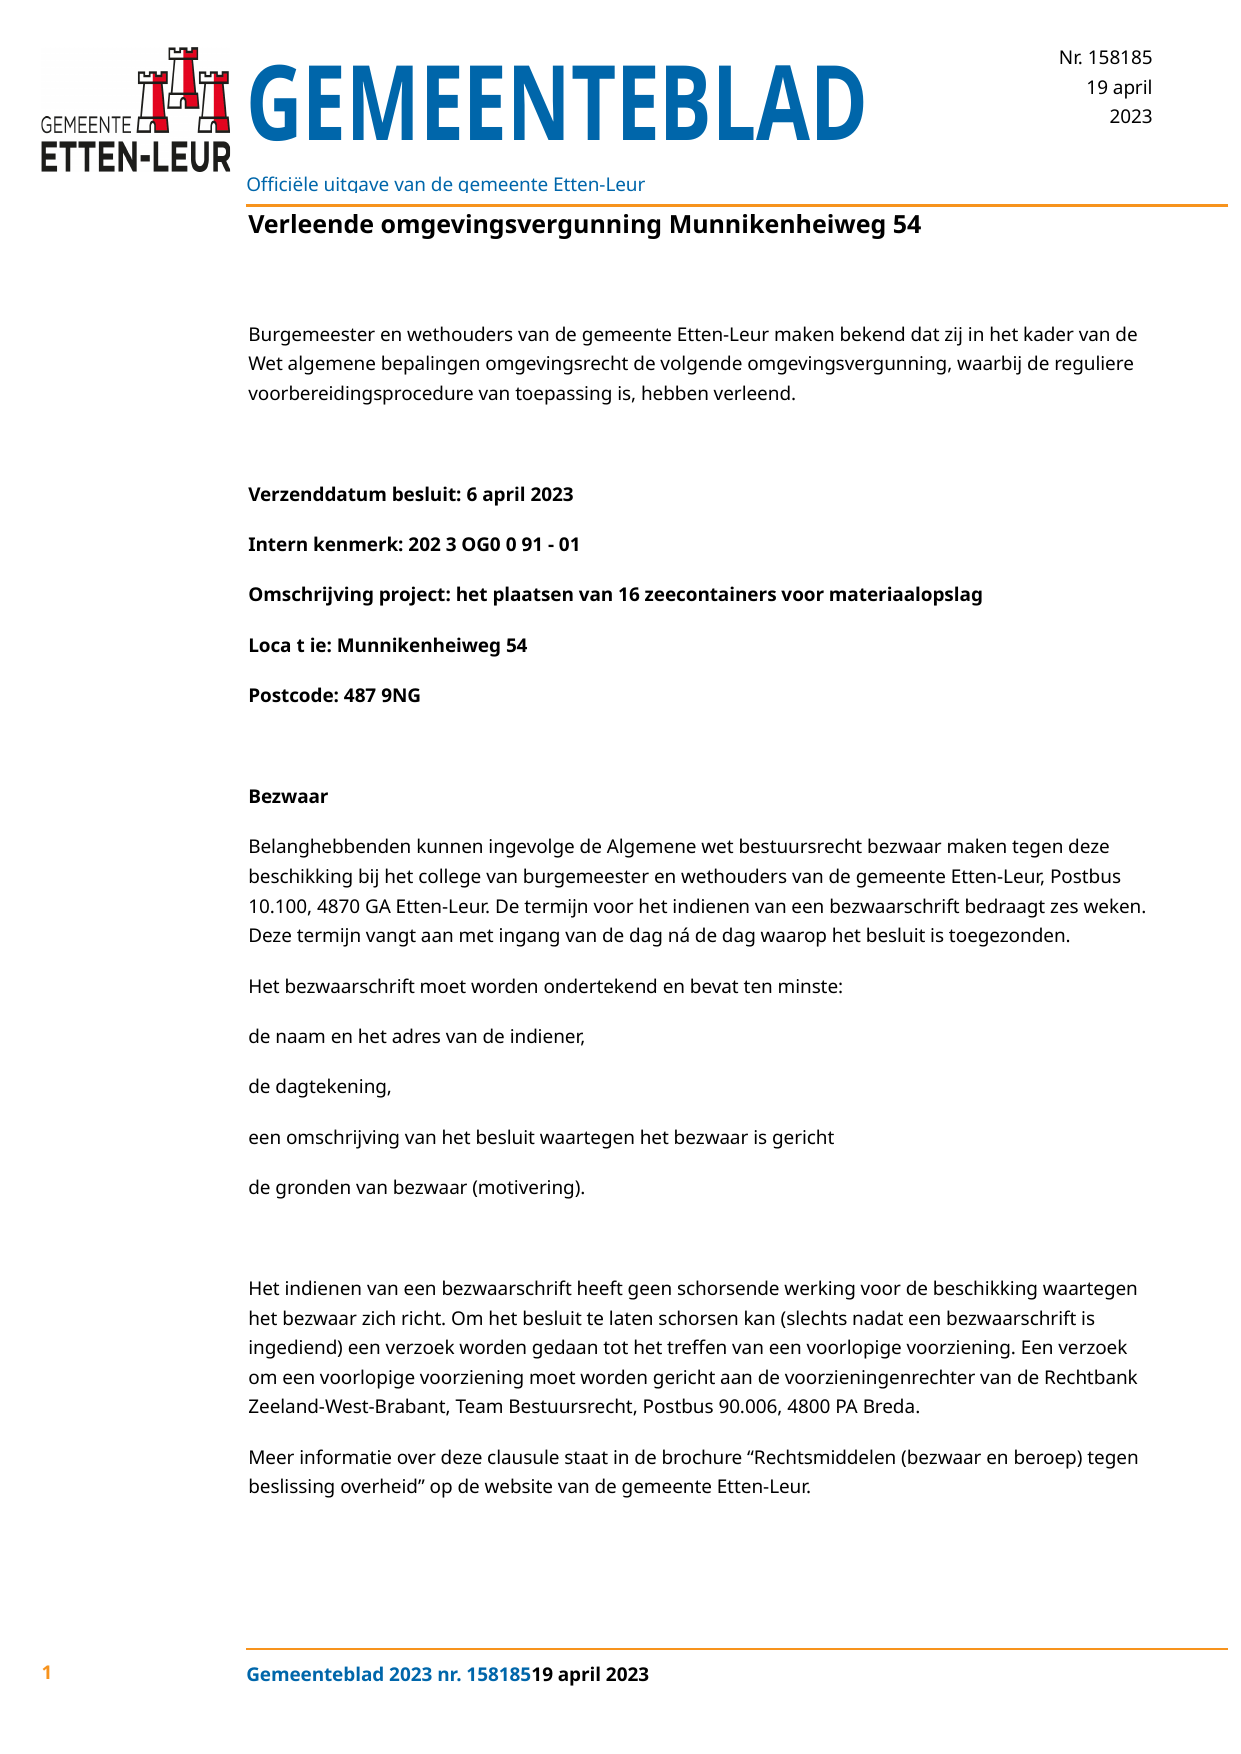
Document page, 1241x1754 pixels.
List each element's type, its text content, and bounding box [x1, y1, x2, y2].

text Verzenddatum besluit: 6 april 2023 [248, 481, 1152, 506]
text Het indienen van een bezwaarschrift heeft geen schorsende werking voor de beschikking waartegen het bezwaar zich richt. Om het besluit te laten schorsen kan (slechts nadat een bezwaarschrift is ingediend) een verzoek worden gedaan tot het treffen van een voorlopige voorziening. Een verzoek om een voorlopige voorziening moet worden gericht aan de voorzieningenrechter van de Rechtbank Zeeland-West-Brabant, Team Bestuursrecht, Postbus 90.006, 4800 PA Breda. [248, 1275, 1152, 1419]
text een omschrijving van het besluit waartegen het bezwaar is gericht [248, 1124, 1152, 1150]
text Belanghebbenden kunnen ingevolge de Algemene wet bestuursrecht bezwaar maken tegen deze beschikking bij het college van burgemeester en wethouders van de gemeente Etten-Leur, Postbus 10.100, 4870 GA Etten-Leur. De termijn voor het indienen van een bezwaarschrift bedraagt zes weken. Deze termijn vangt aan met ingang van de dag ná de dag waarop het besluit is toegezonden. [248, 834, 1152, 948]
text Postcode: 487 9NG [248, 682, 1152, 708]
text de naam en het adres van de indiener, [248, 1023, 1152, 1049]
text Omschrijving project: het plaatsen van 16 zeecontainers voor materiaalopslag [248, 582, 1152, 607]
text Meer informatie over deze clausule staat in de brochure “Rechtsmiddelen (bezwaar en beroep) tegen beslissing overheid” op de website van de gemeente Etten-Leur. [248, 1444, 1152, 1499]
text de dagtekening, [248, 1074, 1152, 1099]
text Het bezwaarschrift moet worden ondertekend en bevat ten minste: [248, 973, 1152, 998]
text Burgemeester en wethouders van de gemeente Etten-Leur maken bekend dat zij in het kader van de Wet algemene bepalingen omgevingsrecht de volgende omgevingsvergunning, waarbij de reguliere voorbereidingsprocedure van toepassing is, hebben verleend. [248, 321, 1152, 406]
text Intern kenmerk: 202 3 OG0 0 91 - 01 [248, 531, 1152, 557]
picture [41, 47, 231, 172]
text Loca t ie: Munnikenheiweg 54 [248, 632, 1152, 658]
text Bezwaar [248, 783, 1152, 809]
text Verleende omgevingsvergunning Munnikenheiweg 54 [248, 207, 1152, 241]
text de gronden van bezwaar (motivering). [248, 1174, 1152, 1200]
